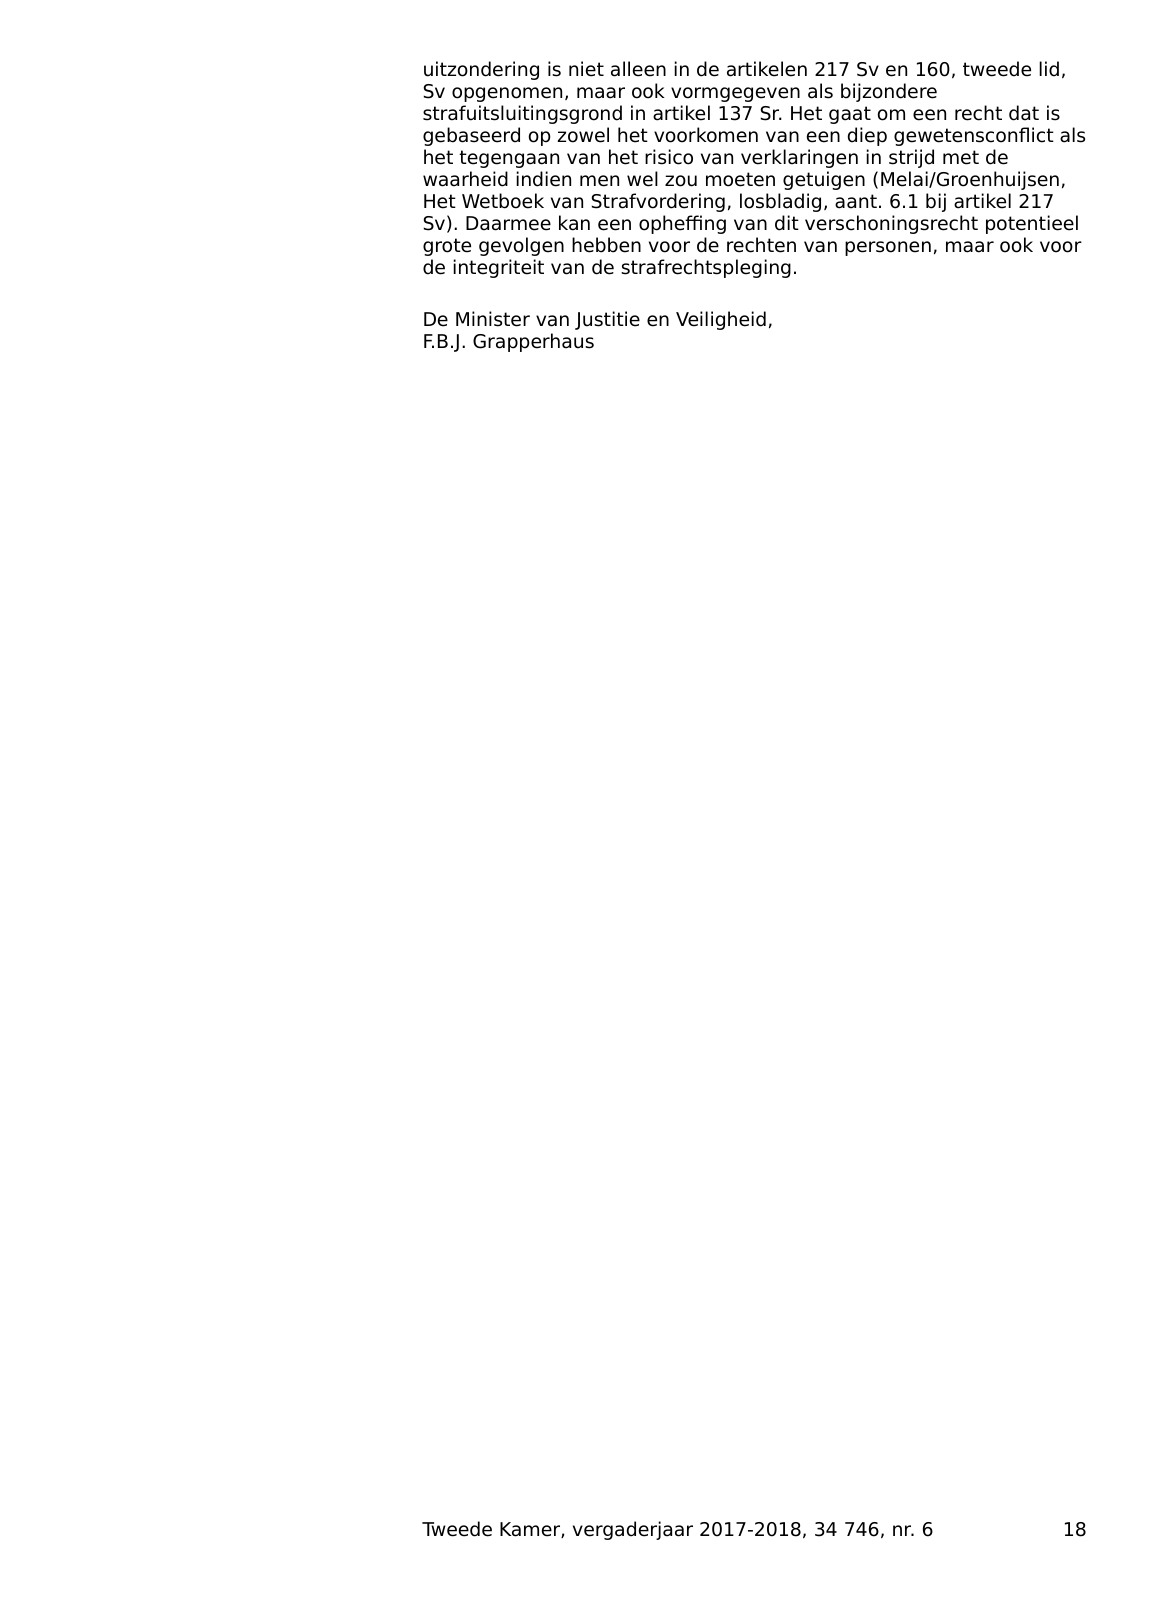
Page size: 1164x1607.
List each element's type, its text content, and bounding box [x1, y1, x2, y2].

text uitzondering is niet alleen in de artikelen 217 Sv en 160, tweede lid, Sv opgenomen, maar ook vormgegeven als bijzondere strafuitsluitingsgrond in artikel 137 Sr. Het gaat om een recht dat is gebaseerd op zowel het voorkomen van een diep gewetensconflict als het tegengaan van het risico van verklaringen in strijd met de waarheid indien men wel zou moeten getuigen (Melai/Groenhuijsen, Het Wetboek van Strafvordering, losbladig, aant. 6.1 bij artikel 217 Sv). Daarmee kan een opheffing van dit verschoningsrecht potentieel grote gevolgen hebben voor de rechten van personen, maar ook voor de integriteit van de strafrechtspleging. [422, 59, 1087, 279]
text De Minister van Justitie en Veiligheid, F.B.J. Grapperhaus [422, 309, 1087, 353]
